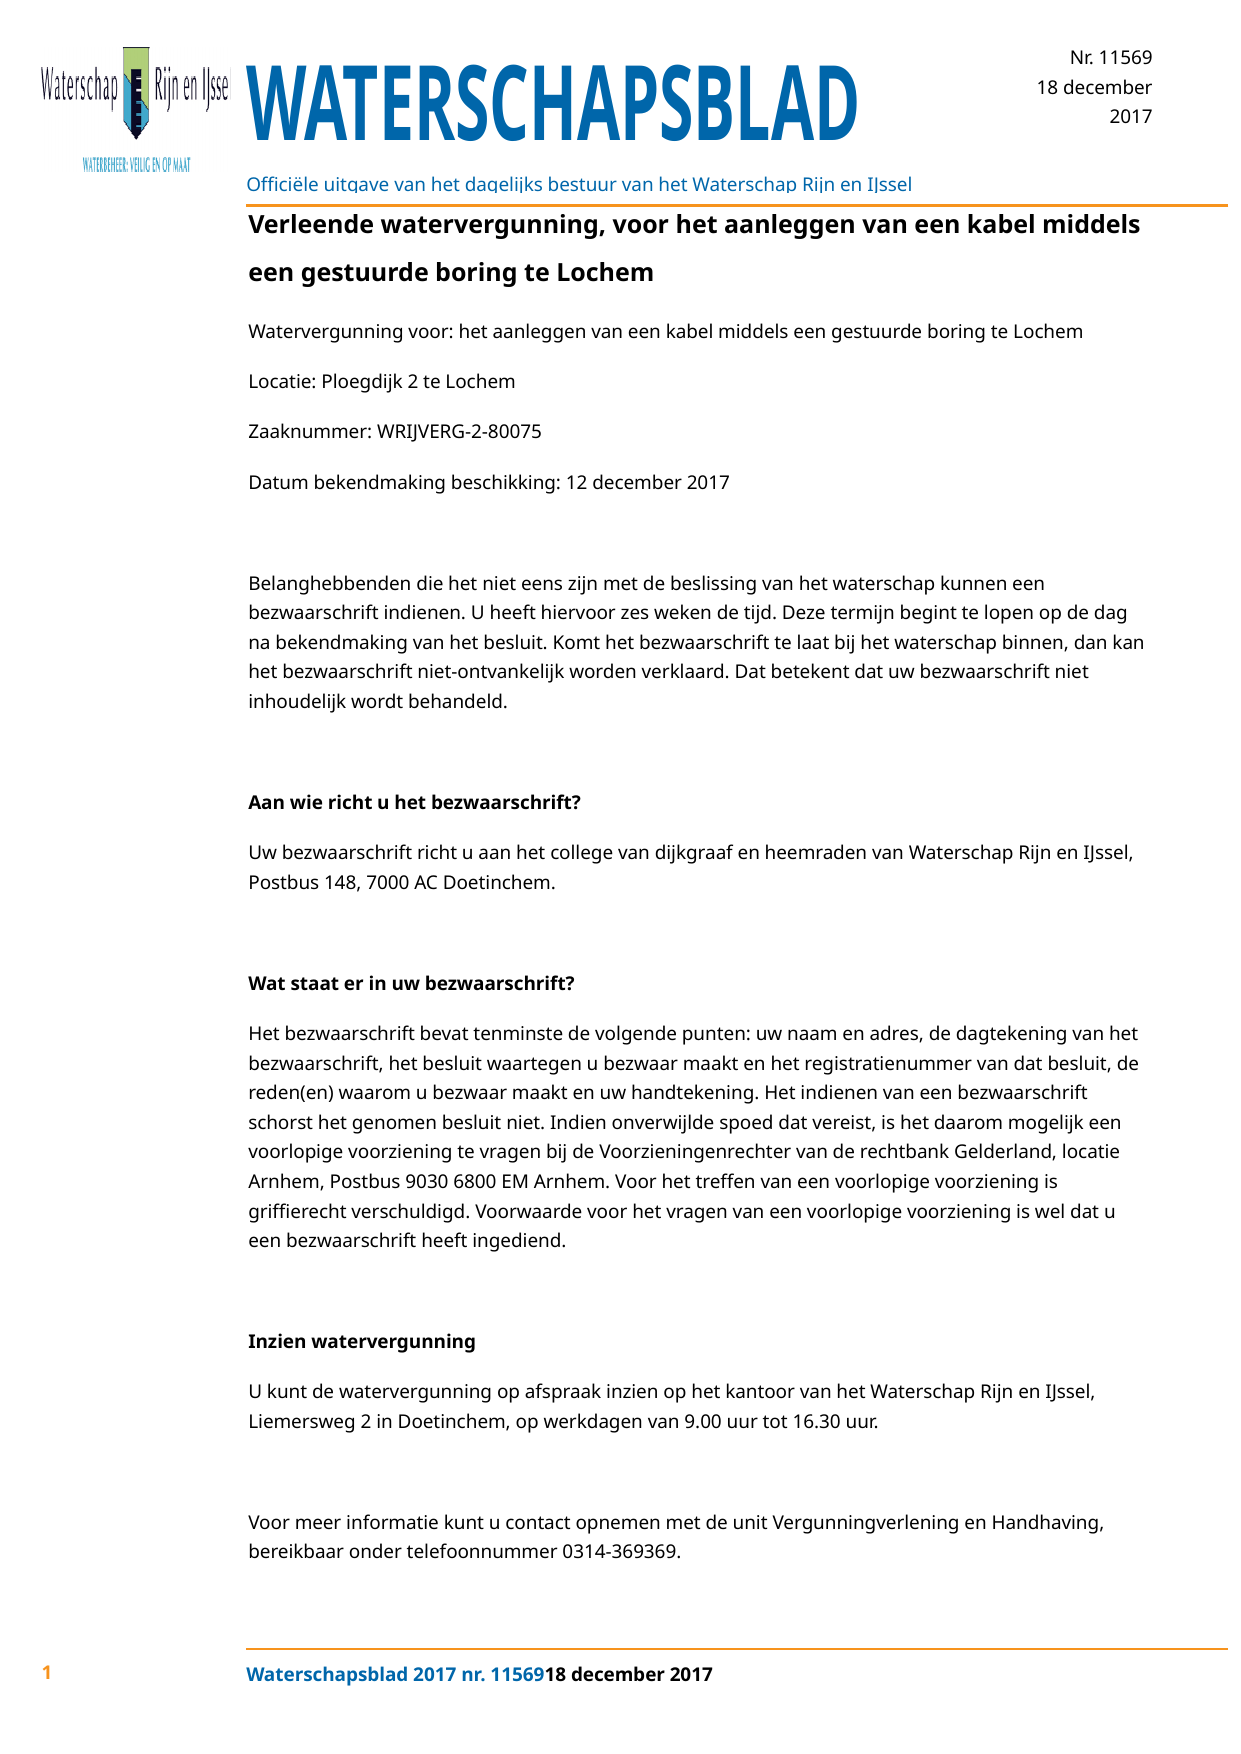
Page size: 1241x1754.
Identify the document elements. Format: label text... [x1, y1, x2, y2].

text Belanghebbenden die het niet eens zijn met de beslissing van het waterschap kunnen een bezwaarschrift indienen. U heeft hiervoor zes weken de tijd. Deze termijn begint te lopen op de dag na bekendmaking van het besluit. Komt het bezwaarschrift te laat bij het waterschap binnen, dan kan het bezwaarschrift niet-ontvankelijk worden verklaard. Dat betekent dat uw bezwaarschrift niet inhoudelijk wordt behandeld. [248, 570, 1152, 714]
text Aan wie richt u het bezwaarschrift? [248, 789, 1152, 815]
text Uw bezwaarschrift richt u aan het college van dijkgraaf en heemraden van Waterschap Rijn en IJssel, Postbus 148, 7000 AC Doetinchem. [248, 839, 1152, 895]
text Locatie: Ploegdijk 2 te Lochem [248, 368, 1152, 394]
text Watervergunning voor: het aanleggen van een kabel middels een gestuurde boring te Lochem [248, 318, 1152, 344]
text U kunt de watervergunning op afspraak inzien op het kantoor van het Waterschap Rijn en IJssel, Liemersweg 2 in Doetinchem, op werkdagen van 9.00 uur tot 16.30 uur. [248, 1379, 1152, 1434]
text Voor meer informatie kunt u contact opnemen met de unit Vergunningverlening en Handhaving, bereikbaar onder telefoonnummer 0314-369369. [248, 1509, 1152, 1564]
text Het bezwaarschrift bevat tenminste de volgende punten: uw naam en adres, de dagtekening van het bezwaarschrift, het besluit waartegen u bezwaar maakt en het registratienummer van dat besluit, de reden(en) waarom u bezwaar maakt en uw handtekening. Het indienen van een bezwaarschrift schorst het genomen besluit niet. Indien onverwijlde spoed dat vereist, is het daarom mogelijk een voorlopige voorziening te vragen bij de Voorzieningenrechter van de rechtbank Gelderland, locatie Arnhem, Postbus 9030 6800 EM Arnhem. Voor het treffen van een voorlopige voorziening is griffierecht verschuldigd. Voorwaarde voor het vragen van een voorlopige voorziening is wel dat u een bezwaarschrift heeft ingediend. [248, 1020, 1152, 1253]
text Inzien watervergunning [248, 1328, 1152, 1354]
text Zaaknummer: WRIJVERG-2-80075 [248, 419, 1152, 444]
text Verleende watervergunning, voor het aanleggen van een kabel middels een gestuurde boring te Lochem [248, 207, 1152, 288]
text Datum bekendmaking beschikking: 12 december 2017 [248, 469, 1152, 495]
text Wat staat er in uw bezwaarschrift? [248, 970, 1152, 996]
picture [41, 47, 231, 172]
